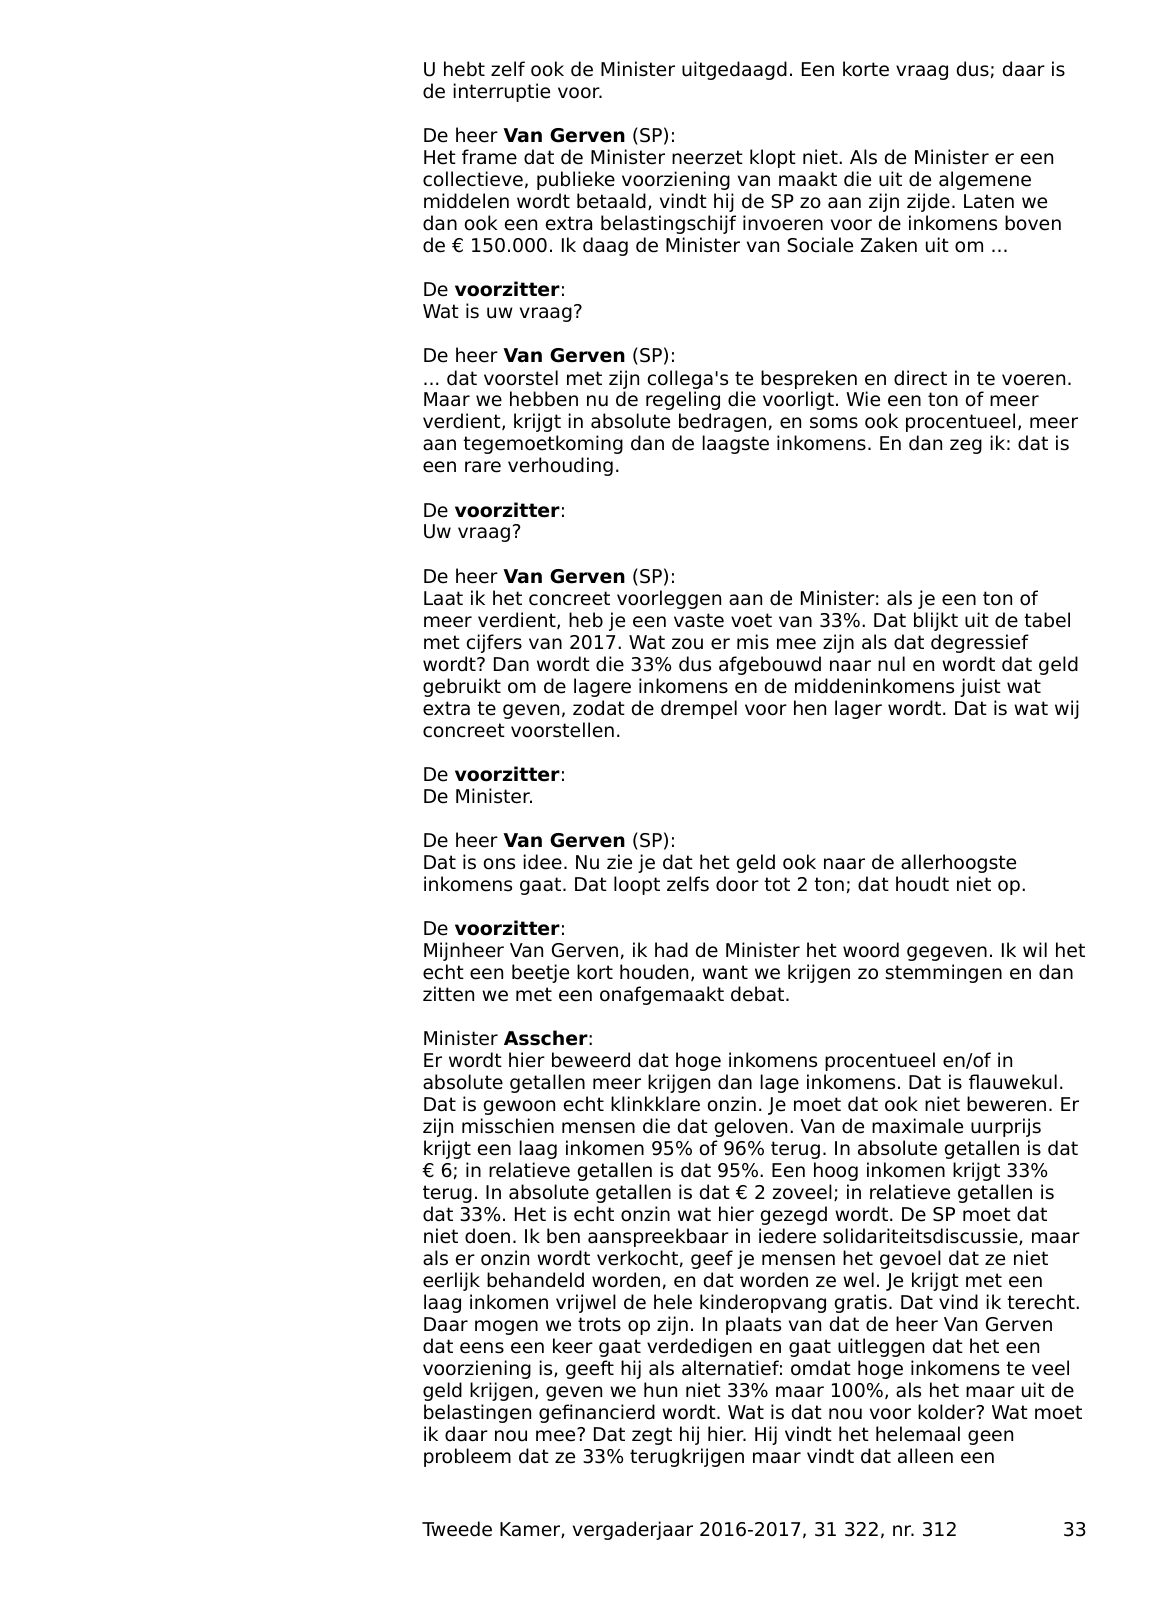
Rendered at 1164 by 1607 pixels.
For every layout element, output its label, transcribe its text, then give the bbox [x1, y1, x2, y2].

text De Minister. [422, 786, 1087, 808]
text ... dat voorstel met zijn collega's te bespreken en direct in te voeren. Maar we hebben nu de regeling die voorligt. Wie een ton of meer verdient, krijgt in absolute bedragen, en soms ook procentueel, meer aan tegemoetkoming dan de laagste inkomens. En dan zeg ik: dat is een rare verhouding. [422, 367, 1087, 477]
text De voorzitter: [422, 499, 1087, 521]
text De heer Van Gerven (SP): [422, 345, 1087, 367]
text Laat ik het concreet voorleggen aan de Minister: als je een ton of meer verdient, heb je een vaste voet van 33%. Dat blijkt uit de tabel met cijfers van 2017. Wat zou er mis mee zijn als dat degressief wordt? Dan wordt die 33% dus afgebouwd naar nul en wordt dat geld gebruikt om de lagere inkomens en de middeninkomens juist wat extra te geven, zodat de drempel voor hen lager wordt. Dat is wat wij concreet voorstellen. [422, 588, 1087, 741]
text Dat is ons idee. Nu zie je dat het geld ook naar de allerhoogste inkomens gaat. Dat loopt zelfs door tot 2 ton; dat houdt niet op. [422, 852, 1087, 896]
text De voorzitter: [422, 764, 1087, 786]
text Uw vraag? [422, 521, 1087, 543]
text Mijnheer Van Gerven, ik had de Minister het woord gegeven. Ik wil het echt een beetje kort houden, want we krijgen zo stemmingen en dan zitten we met een onafgemaakt debat. [422, 940, 1087, 1006]
text Er wordt hier beweerd dat hoge inkomens procentueel en/of in absolute getallen meer krijgen dan lage inkomens. Dat is flauwekul. Dat is gewoon echt klinkklare onzin. Je moet dat ook niet beweren. Er zijn misschien mensen die dat geloven. Van de maximale uurprijs krijgt een laag inkomen 95% of 96% terug. In absolute getallen is dat € 6; in relatieve getallen is dat 95%. Een hoog inkomen krijgt 33% terug. In absolute getallen is dat € 2 zoveel; in relatieve getallen is dat 33%. Het is echt onzin wat hier gezegd wordt. De SP moet dat niet doen. Ik ben aanspreekbaar in iedere solidariteitsdiscussie, maar als er onzin wordt verkocht, geef je mensen het gevoel dat ze niet eerlijk behandeld worden, en dat worden ze wel. Je krijgt met een laag inkomen vrijwel de hele kinderopvang gratis. Dat vind ik terecht. Daar mogen we trots op zijn. In plaats van dat de heer Van Gerven dat eens een keer gaat verdedigen en gaat uitleggen dat het een voorziening is, geeft hij als alternatief: omdat hoge inkomens te veel geld krijgen, geven we hun niet 33% maar 100%, als het maar uit de belastingen gefinancierd wordt. Wat is dat nou voor kolder? Wat moet ik daar nou mee? Dat zegt hij hier. Hij vindt het helemaal geen probleem dat ze 33% terugkrijgen maar vindt dat alleen een [422, 1050, 1087, 1468]
text De heer Van Gerven (SP): [422, 830, 1087, 852]
text Wat is uw vraag? [422, 301, 1087, 323]
text De heer Van Gerven (SP): [422, 125, 1087, 147]
text De voorzitter: [422, 918, 1087, 940]
text U hebt zelf ook de Minister uitgedaagd. Een korte vraag dus; daar is de interruptie voor. [422, 59, 1087, 103]
text De heer Van Gerven (SP): [422, 566, 1087, 588]
text De voorzitter: [422, 279, 1087, 301]
text Minister Asscher: [422, 1028, 1087, 1050]
text Het frame dat de Minister neerzet klopt niet. Als de Minister er een collectieve, publieke voorziening van maakt die uit de algemene middelen wordt betaald, vindt hij de SP zo aan zijn zijde. Laten we dan ook een extra belastingschijf invoeren voor de inkomens boven de € 150.000. Ik daag de Minister van Sociale Zaken uit om ... [422, 147, 1087, 257]
